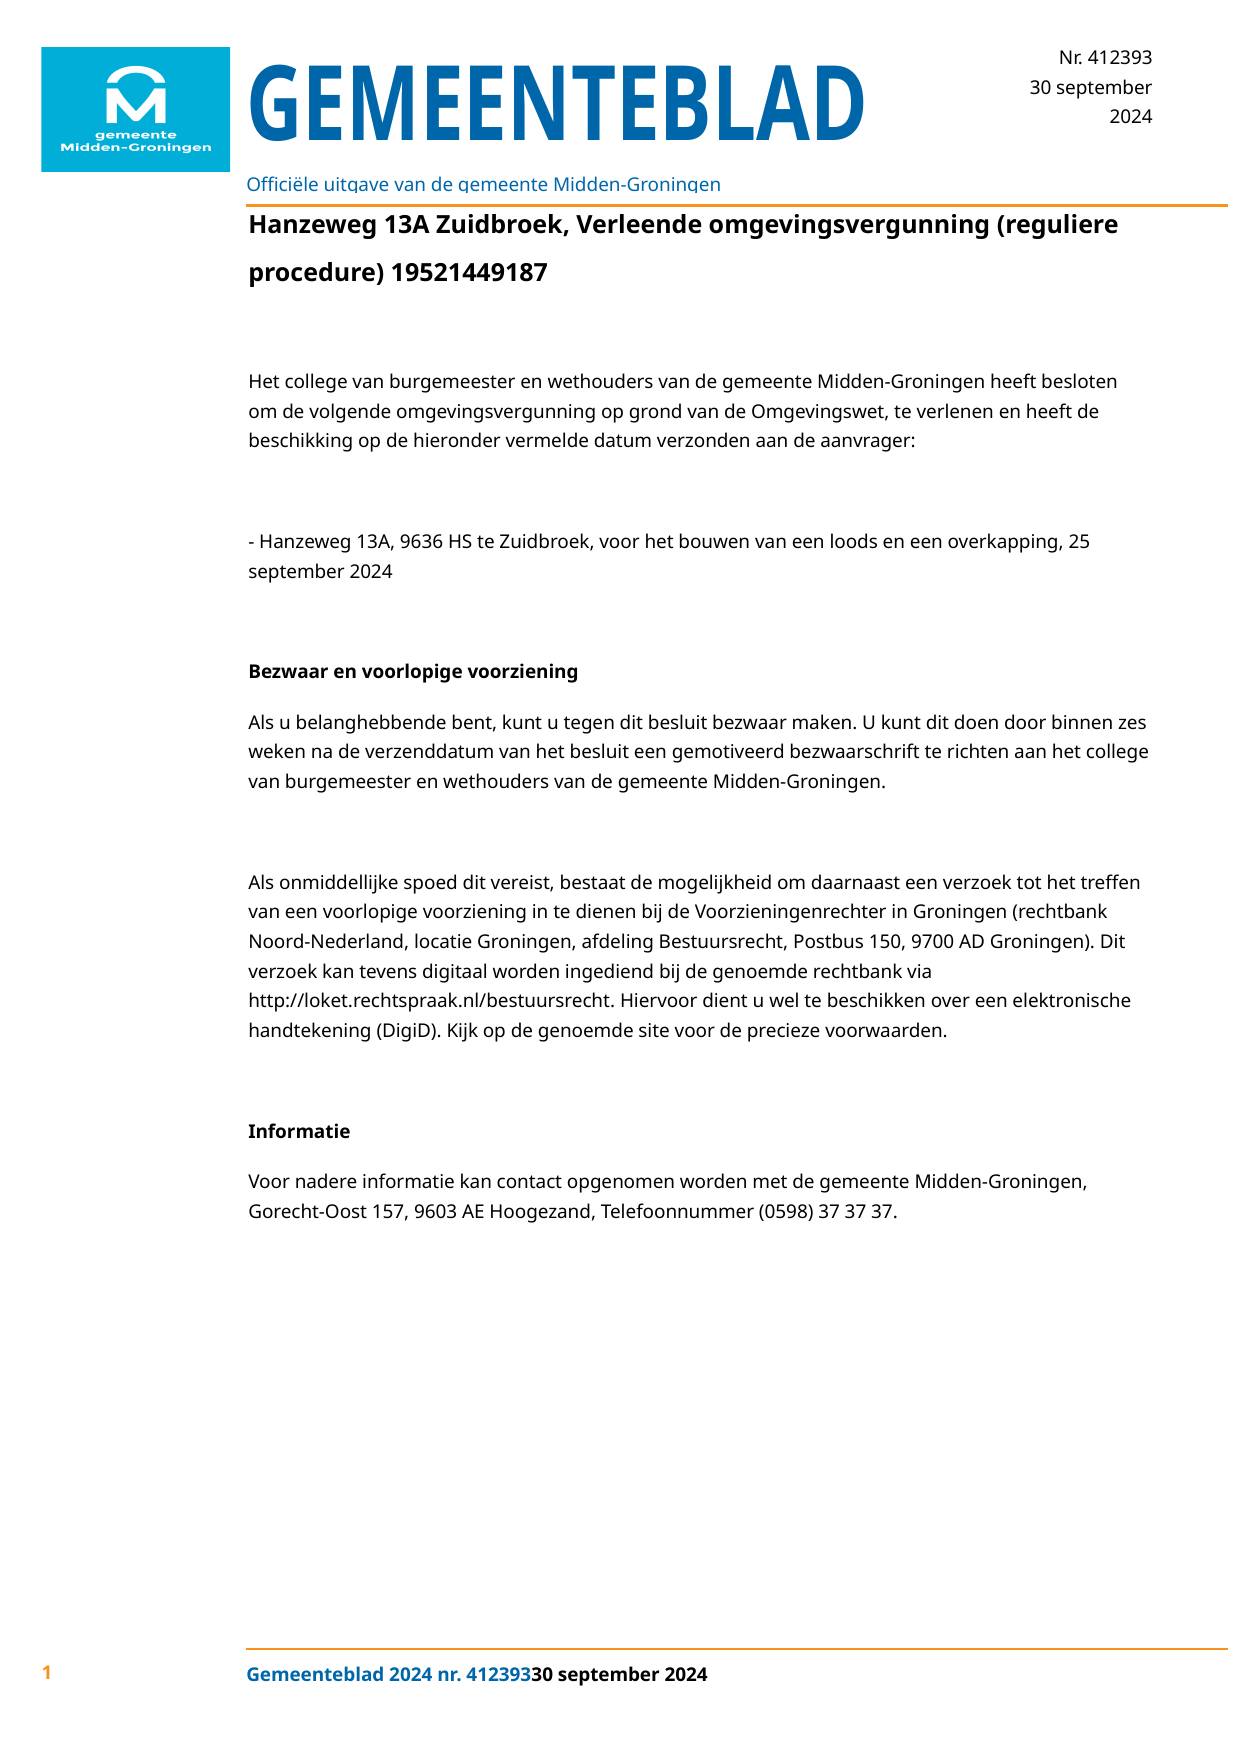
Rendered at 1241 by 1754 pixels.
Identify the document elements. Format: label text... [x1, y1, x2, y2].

text Als u belanghebbende bent, kunt u tegen dit besluit bezwaar maken. U kunt dit doen door binnen zes weken na de verzenddatum van het besluit een gemotiveerd bezwaarschrift te richten aan het college van burgemeester en wethouders van de gemeente Midden-Groningen. [248, 709, 1152, 794]
text - Hanzeweg 13A, 9636 HS te Zuidbroek, voor het bouwen van een loods en een overkapping, 25 september 2024 [248, 528, 1152, 584]
picture [108, 66, 164, 82]
text Hanzeweg 13A Zuidbroek, Verleende omgevingsvergunning (reguliere procedure) 19521449187 [248, 207, 1152, 288]
picture [107, 89, 165, 122]
text Voor nadere informatie kan contact opgenomen worden met de gemeente Midden-Groningen, Gorecht-Oost 157, 9603 AE Hoogezand, Telefoonnummer (0598) 37 37 37. [248, 1168, 1152, 1224]
text Informatie [248, 1118, 1152, 1144]
text Als onmiddellijke spoed dit vereist, bestaat de mogelijkheid om daarnaast een verzoek tot het treffen van een voorlopige voorziening in te dienen bij de Voorzieningenrechter in Groningen (rechtbank Noord-Nederland, locatie Groningen, afdeling Bestuursrecht, Postbus 150, 9700 AD Groningen). Dit verzoek kan tevens digitaal worden ingediend bij de genoemde rechtbank via http://loket.rechtspraak.nl/bestuursrecht. Hiervoor dient u wel te beschikken over een elektronische handtekening (DigiD). Kijk op de genoemde site voor de precieze voorwaarden. [248, 869, 1152, 1043]
text Bezwaar en voorlopige voorziening [248, 659, 1152, 684]
picture [184, 146, 190, 153]
text Het college van burgemeester en wethouders van de gemeente Midden-Groningen heeft besloten om de volgende omgevingsvergunning op grond van de Omgevingswet, te verlenen en heeft de beschikking op de hieronder vermelde datum verzonden aan de aanvrager: [248, 368, 1152, 453]
